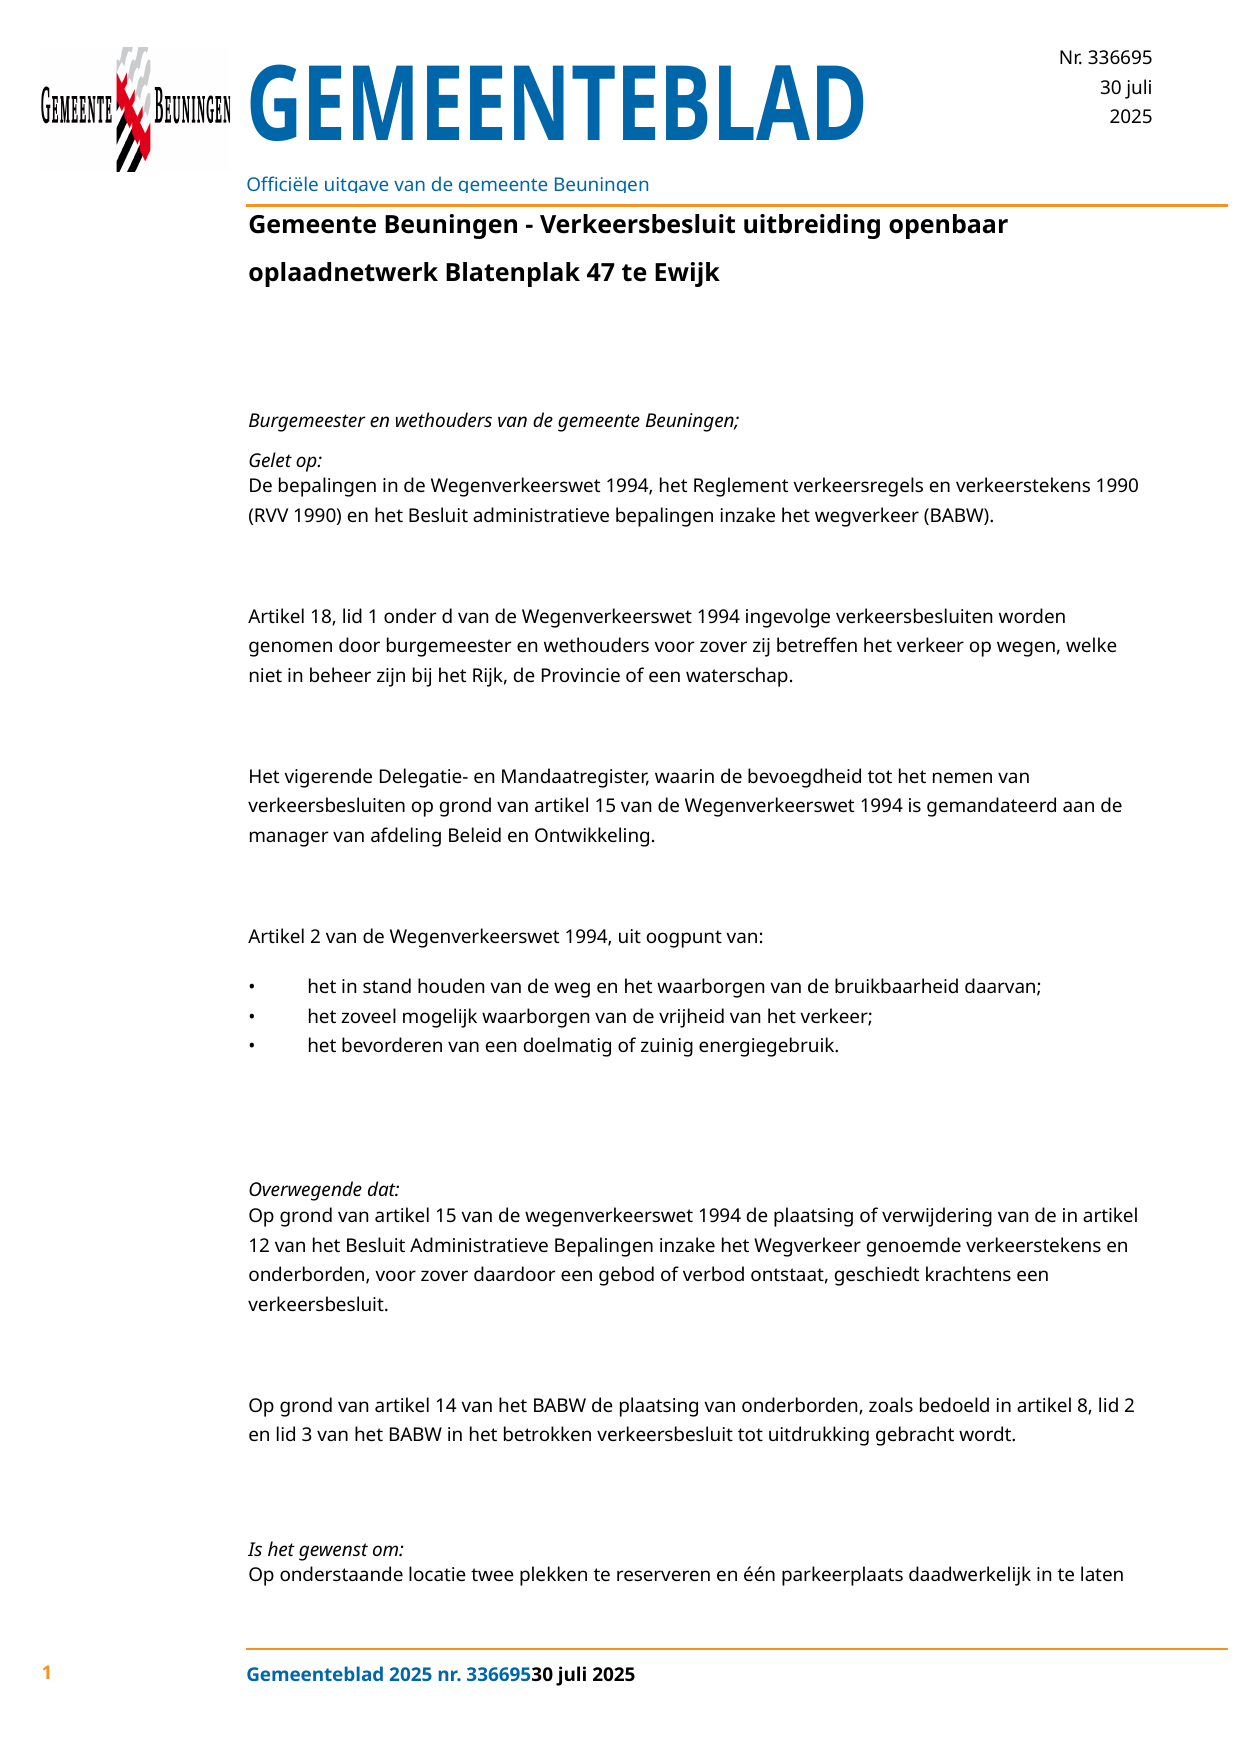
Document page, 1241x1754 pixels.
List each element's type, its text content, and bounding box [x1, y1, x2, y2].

text Op grond van artikel 14 van het BABW de plaatsing van onderborden, zoals bedoeld in artikel 8, lid 2 en lid 3 van het BABW in het betrokken verkeersbesluit tot uitdrukking gebracht wordt. [248, 1392, 1152, 1447]
list het bevorderen van een doelmatig of zuinig energiegebruik. [248, 1033, 1152, 1058]
list het in stand houden van de weg en het waarborgen van de bruikbaarheid daarvan; [248, 973, 1152, 999]
text Op grond van artikel 15 van de wegenverkeerswet 1994 de plaatsing of verwijdering van de in artikel 12 van het Besluit Administratieve Bepalingen inzake het Wegverkeer genoemde verkeerstekens en onderborden, voor zover daardoor een gebod of verbod ontstaat, geschiedt krachtens een verkeersbesluit. [248, 1202, 1152, 1317]
text Gemeente Beuningen - Verkeersbesluit uitbreiding openbaar oplaadnetwerk Blatenplak 47 te Ewijk [248, 207, 1152, 288]
text Is het gewenst om: [248, 1536, 1152, 1562]
text De bepalingen in de Wegenverkeerswet 1994, het Reglement verkeersregels en verkeerstekens 1990 (RVV 1990) en het Besluit administratieve bepalingen inzake het wegverkeer (BABW). [248, 473, 1152, 528]
text Het vigerende Delegatie- en Mandaatregister, waarin de bevoegdheid tot het nemen van verkeersbesluiten op grond van artikel 15 van de Wegenverkeerswet 1994 is gemandateerd aan de manager van afdeling Beleid en Ontwikkeling. [248, 763, 1152, 848]
text Artikel 2 van de Wegenverkeerswet 1994, uit oogpunt van: [248, 923, 1152, 949]
text Gelet op: [248, 447, 1152, 473]
text Op onderstaande locatie twee plekken te reserveren en één parkeerplaats daadwerkelijk in te laten [248, 1562, 1152, 1587]
text Burgemeester en wethouders van de gemeente Beuningen; [248, 408, 1152, 433]
text Overwegende dat: [248, 1177, 1152, 1202]
list het zoveel mogelijk waarborgen van de vrijheid van het verkeer; [248, 1003, 1152, 1029]
text Artikel 18, lid 1 onder d van de Wegenverkeerswet 1994 ingevolge verkeersbesluiten worden genomen door burgemeester en wethouders voor zover zij betreffen het verkeer op wegen, welke niet in beheer zijn bij het Rijk, de Provincie of een waterschap. [248, 603, 1152, 688]
picture [41, 47, 231, 172]
